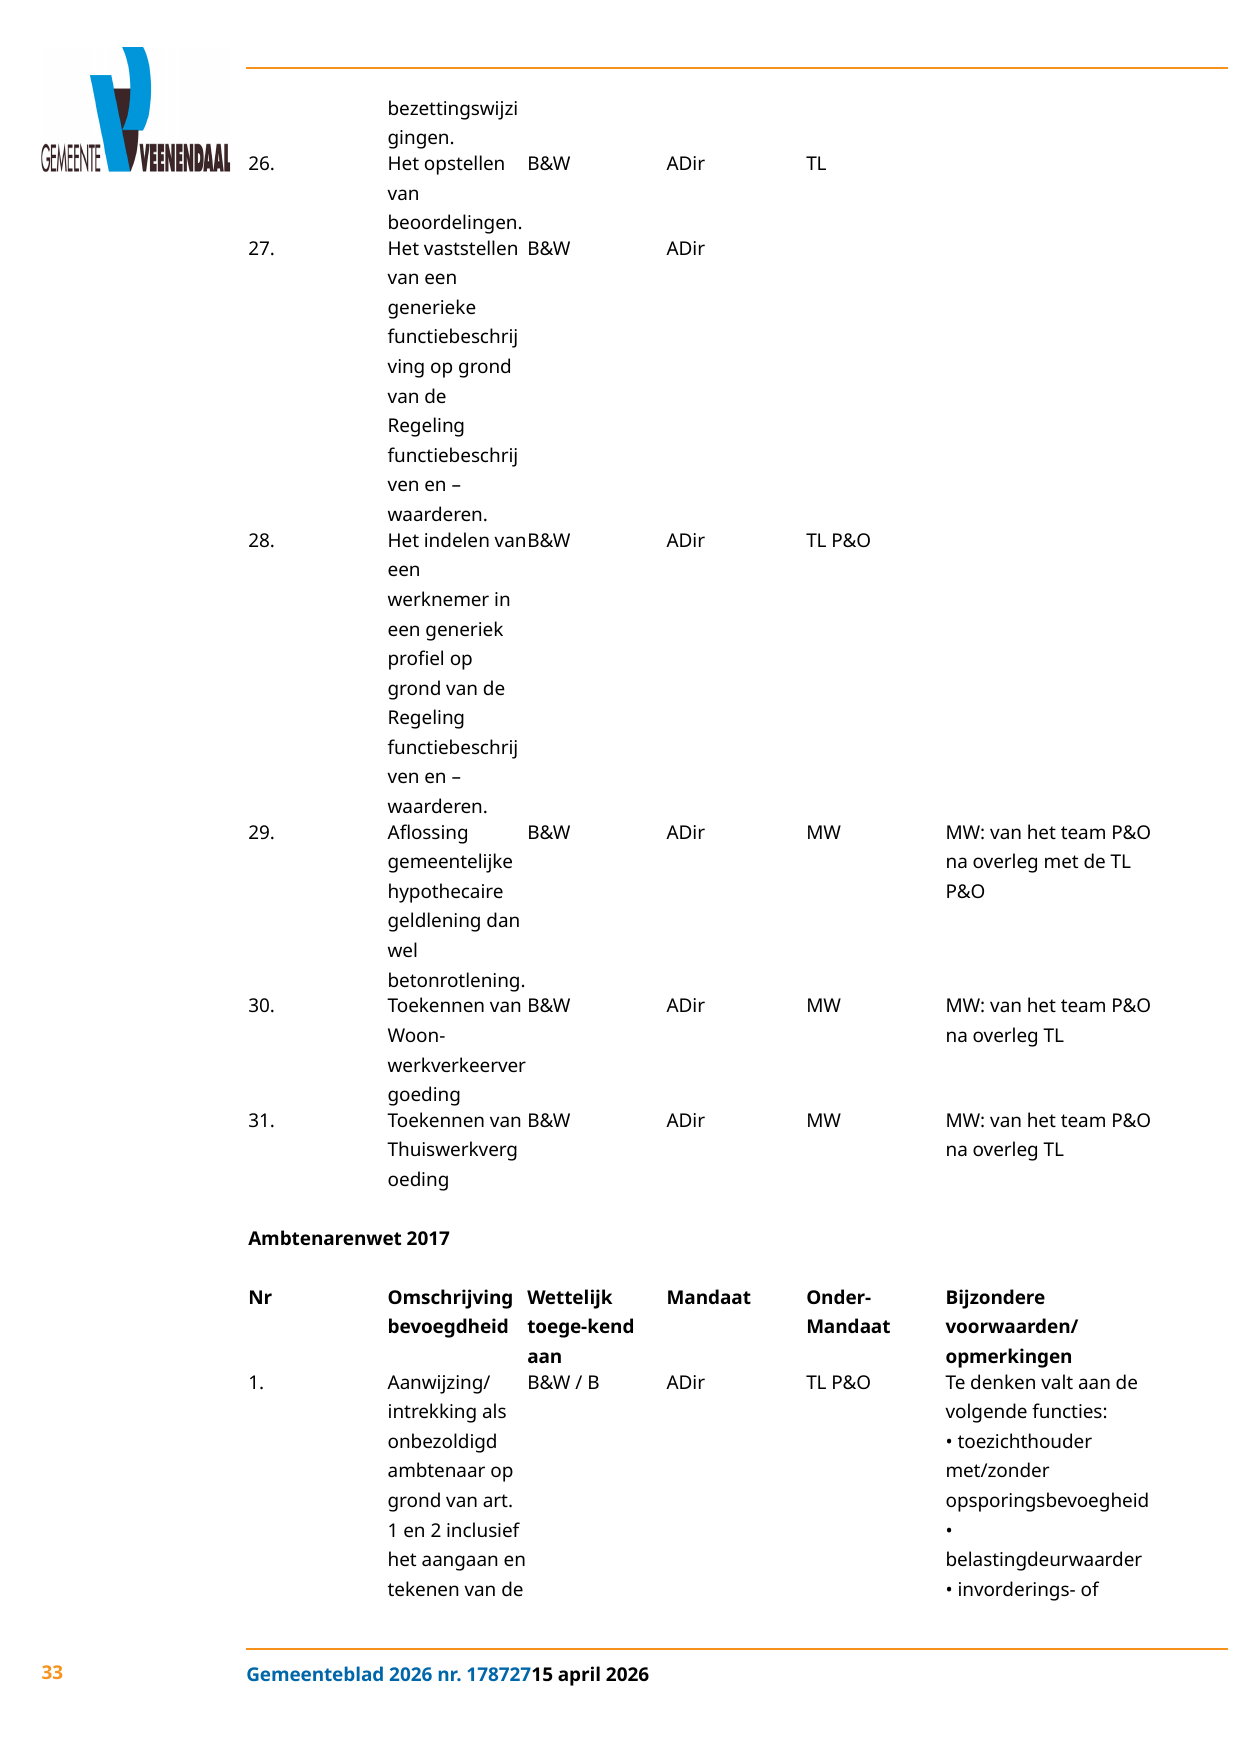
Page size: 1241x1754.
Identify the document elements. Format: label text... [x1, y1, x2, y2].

table_header Omschrijving bevoegdheid [388, 1284, 527, 1369]
text Ambtenarenwet 2017 [248, 1225, 1152, 1251]
table_cell [806, 235, 945, 527]
table_header Onder- Mandaat [806, 1284, 945, 1369]
picture [123, 47, 231, 172]
table_cell Toekennen van Thuiswerkvergoeding [388, 1107, 527, 1192]
picture [41, 47, 130, 172]
table_cell 28. [248, 527, 387, 819]
table_cell B&W [527, 993, 666, 1107]
table_header Bijzondere voorwaarden/ opmerkingen [945, 1284, 1152, 1369]
table_cell B&W [527, 235, 666, 527]
table_cell ADir [666, 527, 806, 819]
table_cell [666, 95, 806, 150]
table_cell MW [806, 993, 945, 1107]
table_cell Toekennen van Woon-werkverkeervergoeding [388, 993, 527, 1107]
table_cell [248, 95, 387, 150]
table_cell 31. [248, 1107, 387, 1192]
table_cell Aanwijzing/intrekking als onbezoldigd ambtenaar op grond van art. 1 en 2 inclusief het aangaan en tekenen van de [388, 1369, 527, 1602]
table_cell TL [806, 150, 945, 235]
table_cell ADir [666, 235, 806, 527]
table_cell B&W [527, 819, 666, 993]
table_cell bezettingswijzigingen. [388, 95, 527, 150]
table_header Mandaat [666, 1284, 806, 1369]
table_cell TL P&O [806, 1369, 945, 1602]
table_cell 29. [248, 819, 387, 993]
table_cell 27. [248, 235, 387, 527]
table_cell B&W [527, 527, 666, 819]
table_cell 1. [248, 1369, 387, 1602]
table_cell ADir [666, 993, 806, 1107]
table_cell [945, 150, 1152, 235]
table_cell [527, 95, 666, 150]
table_cell ADir [666, 1107, 806, 1192]
table_cell MW: van het team P&O na overleg met de TL P&O [945, 819, 1152, 993]
table_cell MW [806, 1107, 945, 1192]
table_cell [806, 95, 945, 150]
table_cell B&W [527, 150, 666, 235]
table_cell [945, 235, 1152, 527]
table_cell 30. [248, 993, 387, 1107]
table_cell ADir [666, 819, 806, 993]
table_cell B&W / B [527, 1369, 666, 1602]
table_cell ADir [666, 150, 806, 235]
table_cell TL P&O [806, 527, 945, 819]
table_cell 26. [248, 150, 387, 235]
table_cell MW: van het team P&O na overleg TL [945, 993, 1152, 1107]
table_cell MW: van het team P&O na overleg TL [945, 1107, 1152, 1192]
table_header Nr [248, 1284, 387, 1369]
table_cell B&W [527, 1107, 666, 1192]
table_cell Het vaststellen van een generieke functiebeschrijving op grond van de Regeling functiebeschrijven en – waarderen. [388, 235, 527, 527]
table_header Wettelijk toege-kend aan [527, 1284, 666, 1369]
table_cell Het indelen van een werknemer in een generiek profiel op grond van de Regeling functiebeschrijven en –waarderen. [388, 527, 527, 819]
table_cell Te denken valt aan de volgende functies: • toezichthouder met/zonder opsporingsbevoegheid • belastingdeurwaarder • invorderings- of [945, 1369, 1152, 1602]
table_cell ADir [666, 1369, 806, 1602]
table_cell [945, 95, 1152, 150]
table_cell MW [806, 819, 945, 993]
table_cell Aflossing gemeentelijke hypothecaire geldlening dan wel betonrotlening. [388, 819, 527, 993]
table_cell Het opstellen van beoordelingen. [388, 150, 527, 235]
table_cell [945, 527, 1152, 819]
